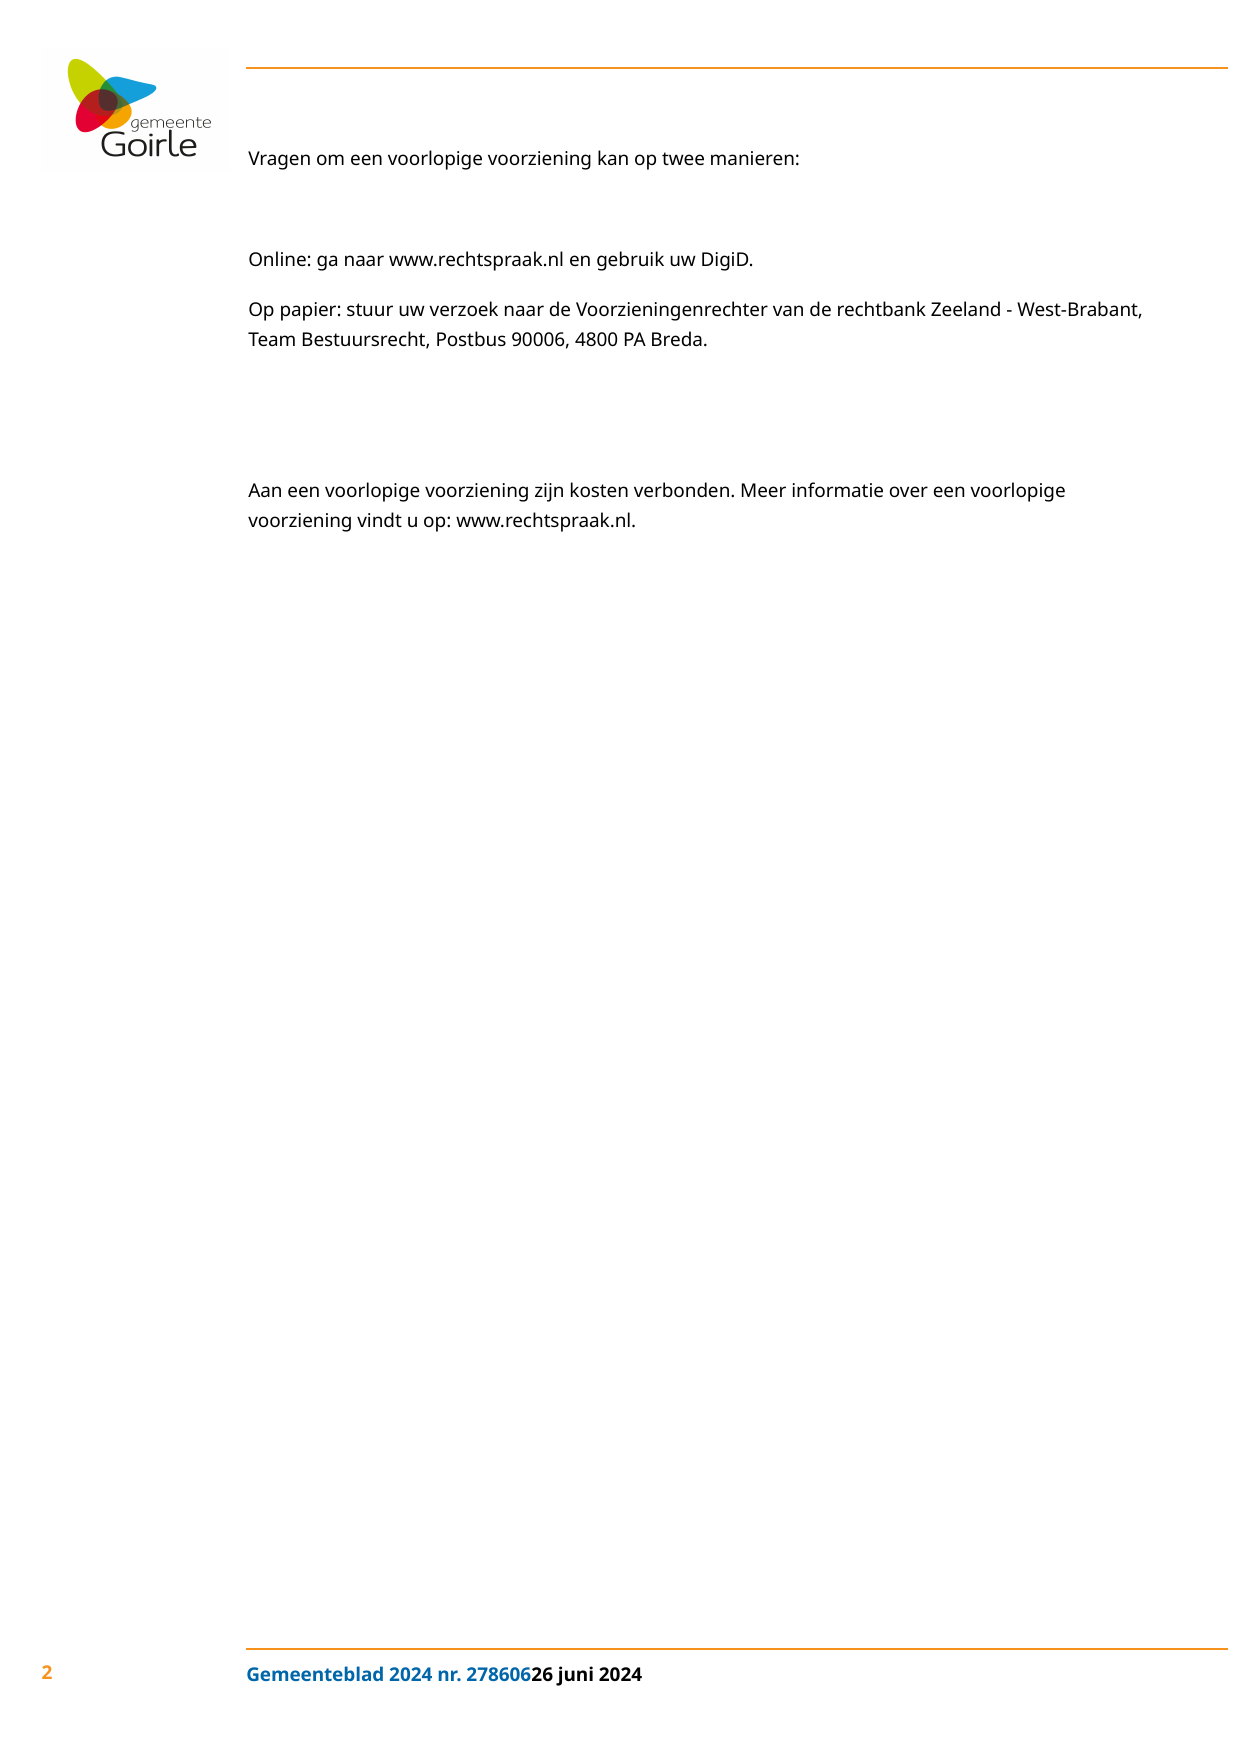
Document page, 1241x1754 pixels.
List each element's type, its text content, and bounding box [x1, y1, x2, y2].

text Vragen om een voorlopige voorziening kan op twee manieren: [248, 145, 1152, 171]
text Op papier: stuur uw verzoek naar de Voorzieningenrechter van de rechtbank Zeeland - West-Brabant, Team Bestuursrecht, Postbus 90006, 4800 PA Breda. [248, 296, 1152, 352]
text Aan een voorlopige voorziening zijn kosten verbonden. Meer informatie over een voorlopige voorziening vindt u op: www.rechtspraak.nl. [248, 477, 1152, 533]
text Online: ga naar www.rechtspraak.nl en gebruik uw DigiD. [248, 246, 1152, 272]
picture [41, 47, 231, 172]
